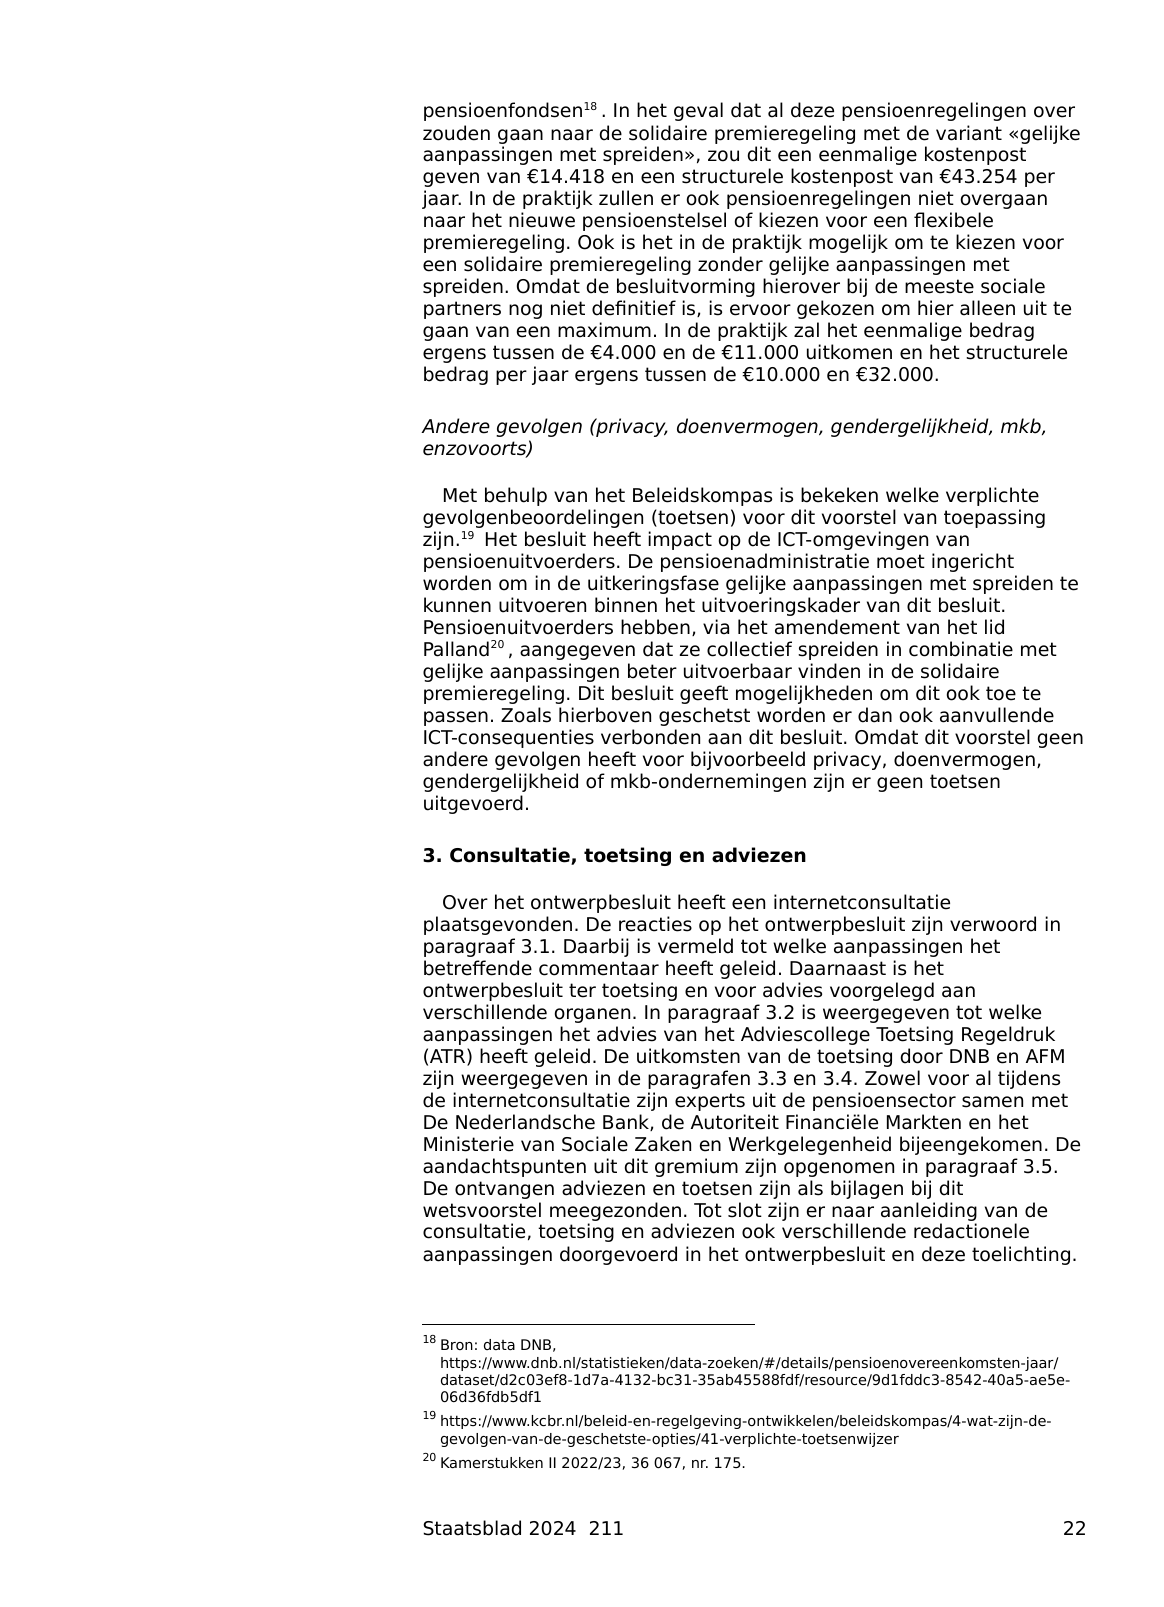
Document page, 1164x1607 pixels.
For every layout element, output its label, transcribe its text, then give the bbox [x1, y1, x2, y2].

text Kamerstukken II 2022/23, 36 067, nr. 175. [422, 1451, 1087, 1473]
text Met behulp van het Beleidskompas is bekeken welke verplichte gevolgenbeoordelingen (toetsen) voor dit voorstel van toepassing zijn. Het besluit heeft impact op de ICT-omgevingen van pensioenuitvoerders. De pensioenadministratie moet ingericht worden om in de uitkeringsfase gelijke aanpassingen met spreiden te kunnen uitvoeren binnen het uitvoeringskader van dit besluit. Pensioenuitvoerders hebben, via het amendement van het lid Palland, aangegeven dat ze collectief spreiden in combinatie met gelijke aanpassingen beter uitvoerbaar vinden in de solidaire premieregeling. Dit besluit geeft mogelijkheden om dit ook toe te passen. Zoals hierboven geschetst worden er dan ook aanvullende ICT-consequenties verbonden aan dit besluit. Omdat dit voorstel geen andere gevolgen heeft voor bijvoorbeeld privacy, doenvermogen, gendergelijkheid of mkb-ondernemingen zijn er geen toetsen uitgevoerd. [422, 485, 1087, 815]
subtitle Andere gevolgen (privacy, doenvermogen, gendergelijkheid, mkb, enzovoorts) [422, 416, 1087, 460]
text pensioenfondsen. In het geval dat al deze pensioenregelingen over zouden gaan naar de solidaire premieregeling met de variant «gelijke aanpassingen met spreiden», zou dit een eenmalige kostenpost geven van €14.418 en een structurele kostenpost van €43.254 per jaar. In de praktijk zullen er ook pensioenregelingen niet overgaan naar het nieuwe pensioenstelsel of kiezen voor een flexibele premieregeling. Ook is het in de praktijk mogelijk om te kiezen voor een solidaire premieregeling zonder gelijke aanpassingen met spreiden. Omdat de besluitvorming hierover bij de meeste sociale partners nog niet definitief is, is ervoor gekozen om hier alleen uit te gaan van een maximum. In de praktijk zal het eenmalige bedrag ergens tussen de €4.000 en de €11.000 uitkomen en het structurele bedrag per jaar ergens tussen de €10.000 en €32.000. [422, 100, 1087, 386]
text https://www.kcbr.nl/beleid-en-regelgeving-ontwikkelen/beleidskompas/4-wat-zijn-de-gevolgen-van-de-geschetste-opties/41-verplichte-toetsenwijzer [422, 1409, 1087, 1448]
text Over het ontwerpbesluit heeft een internetconsultatie plaatsgevonden. De reacties op het ontwerpbesluit zijn verwoord in paragraaf 3.1. Daarbij is vermeld tot welke aanpassingen het betreffende commentaar heeft geleid. Daarnaast is het ontwerpbesluit ter toetsing en voor advies voorgelegd aan verschillende organen. In paragraaf 3.2 is weergegeven tot welke aanpassingen het advies van het Adviescollege Toetsing Regeldruk (ATR) heeft geleid. De uitkomsten van de toetsing door DNB en AFM zijn weergegeven in de paragrafen 3.3 en 3.4. Zowel voor al tijdens de internetconsultatie zijn experts uit de pensioensector samen met De Nederlandsche Bank, de Autoriteit Financiële Markten en het Ministerie van Sociale Zaken en Werkgelegenheid bijeengekomen. De aandachtspunten uit dit gremium zijn opgenomen in paragraaf 3.5. De ontvangen adviezen en toetsen zijn als bijlagen bij dit wetsvoorstel meegezonden. Tot slot zijn er naar aanleiding van de consultatie, toetsing en adviezen ook verschillende redactionele aanpassingen doorgevoerd in het ontwerpbesluit en deze toelichting. [422, 892, 1087, 1265]
text Bron: data DNB, https://www.dnb.nl/statistieken/data-zoeken/#/details/pensioenovereenkomsten-jaar/dataset/d2c03ef8-1d7a-4132-bc31-35ab45588fdf/resource/9d1fddc3-8542-40a5-ae5e-06d36fdb5df1 [422, 1333, 1087, 1406]
subtitle 3. Consultatie, toetsing en adviezen [422, 845, 1087, 867]
